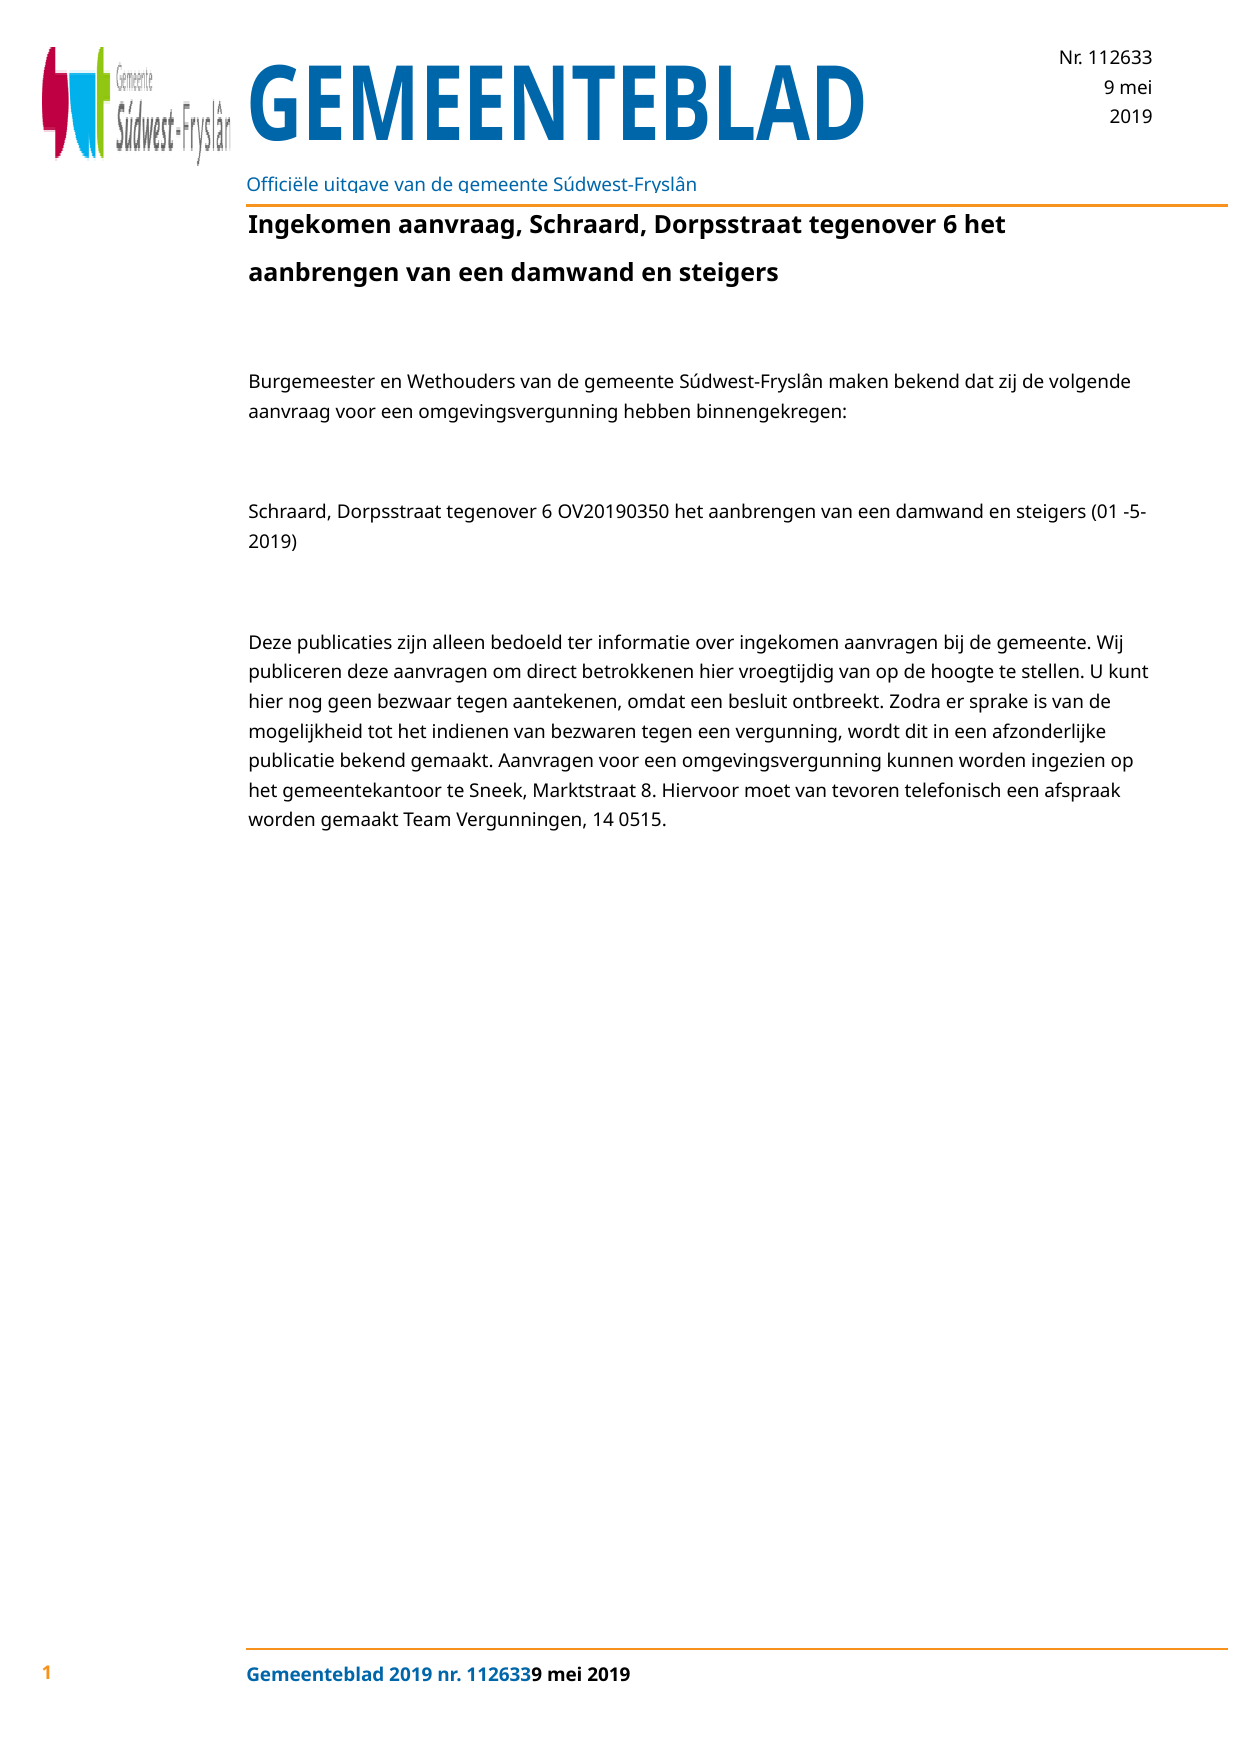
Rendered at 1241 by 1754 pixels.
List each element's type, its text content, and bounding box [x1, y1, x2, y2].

picture [41, 47, 231, 172]
text Deze publicaties zijn alleen bedoeld ter informatie over ingekomen aanvragen bij de gemeente. Wij publiceren deze aanvragen om direct betrokkenen hier vroegtijdig van op de hoogte te stellen. U kunt hier nog geen bezwaar tegen aantekenen, omdat een besluit ontbreekt. Zodra er sprake is van de mogelijkheid tot het indienen van bezwaren tegen een vergunning, wordt dit in een afzonderlijke publicatie bekend gemaakt. Aanvragen voor een omgevingsvergunning kunnen worden ingezien op het gemeentekantoor te Sneek, Marktstraat 8. Hiervoor moet van tevoren telefonisch een afspraak worden gemaakt Team Vergunningen, 14 0515. [248, 629, 1152, 832]
text Burgemeester en Wethouders van de gemeente Súdwest-Fryslân maken bekend dat zij de volgende aanvraag voor een omgevingsvergunning hebben binnengekregen: [248, 368, 1152, 424]
text Ingekomen aanvraag, Schraard, Dorpsstraat tegenover 6 het aanbrengen van een damwand en steigers [248, 207, 1152, 288]
text Schraard, Dorpsstraat tegenover 6 OV20190350 het aanbrengen van een damwand en steigers (01 -5- 2019) [248, 499, 1152, 554]
